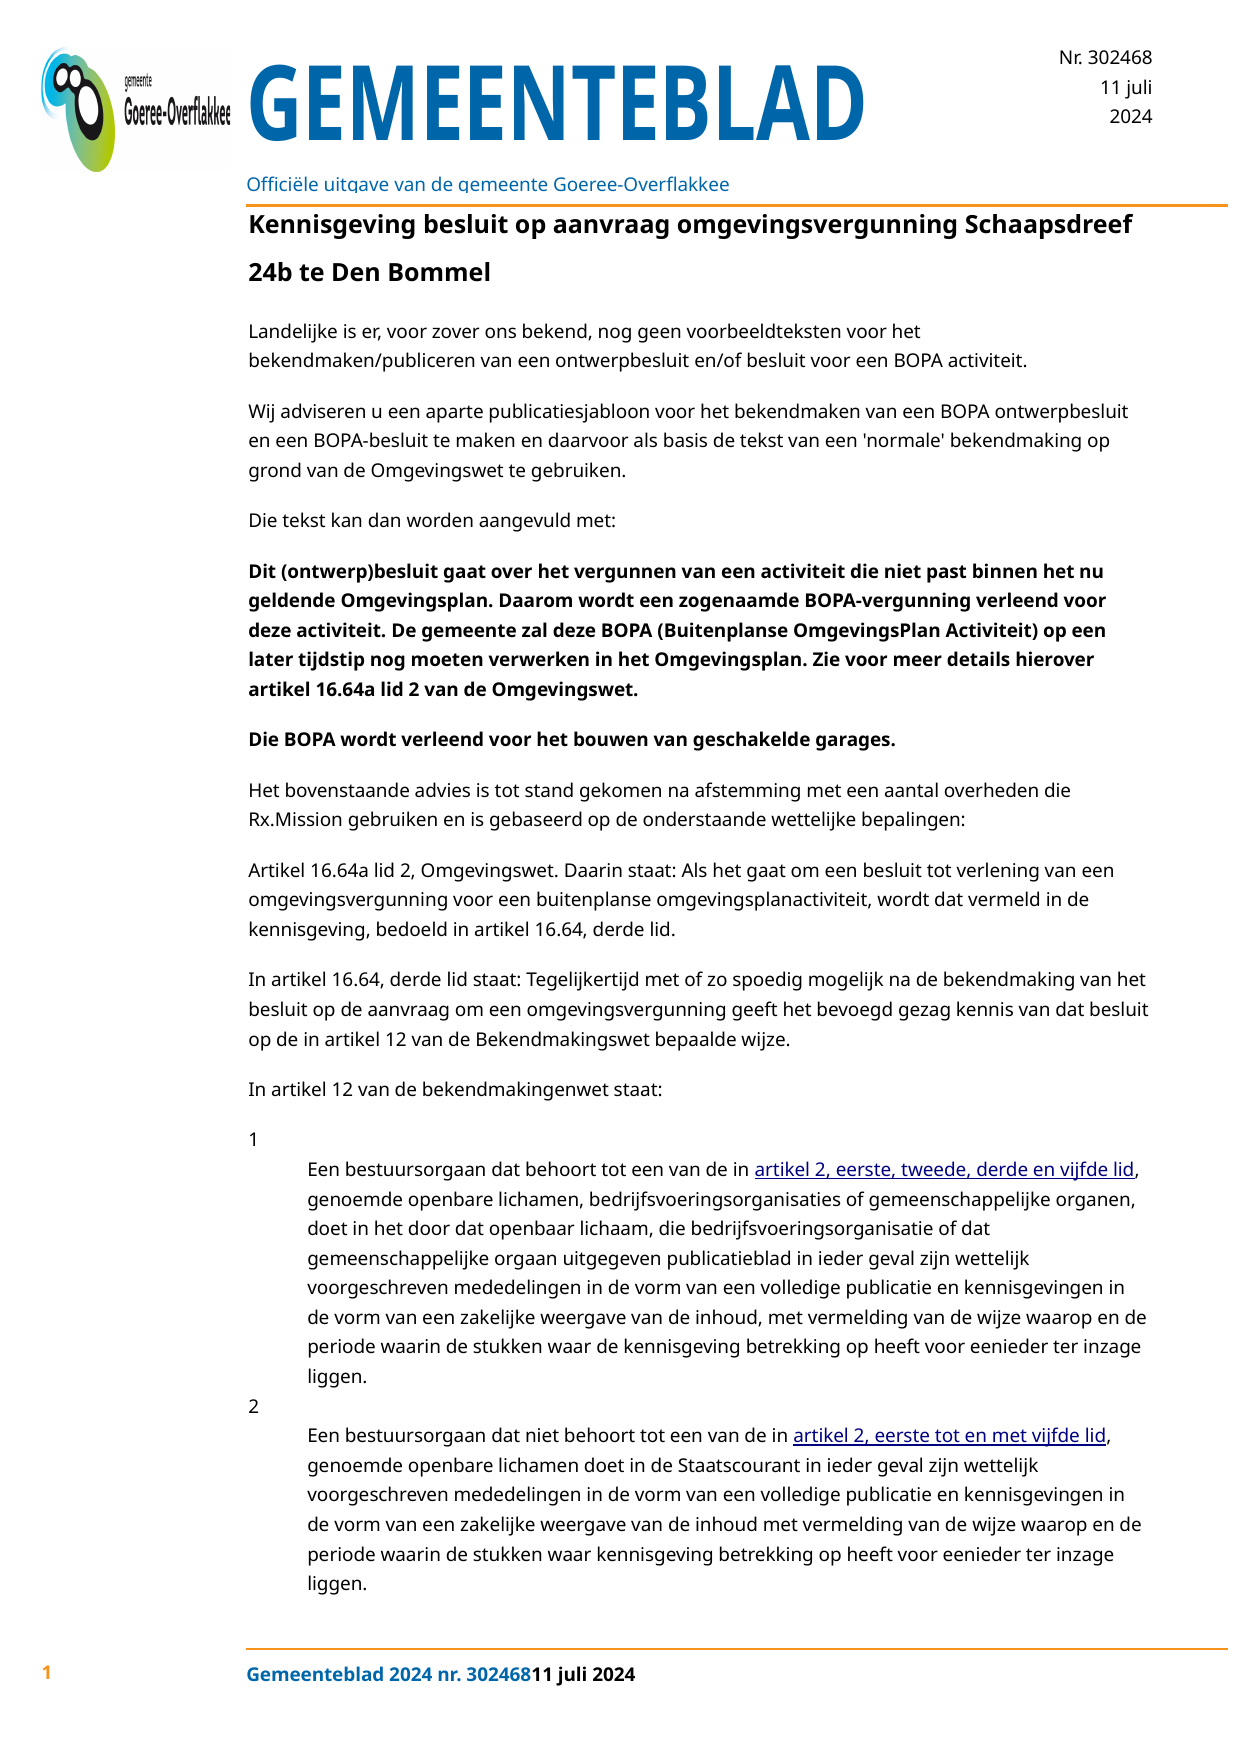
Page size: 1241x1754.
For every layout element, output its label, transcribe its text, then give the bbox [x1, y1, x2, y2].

text Wij adviseren u een aparte publicatiesjabloon voor het bekendmaken van een BOPA ontwerpbesluit en een BOPA-besluit te maken en daarvoor als basis de tekst van een 'normale' bekendmaking op grond van de Omgevingswet te gebruiken. [248, 398, 1152, 483]
text Kennisgeving besluit op aanvraag omgevingsvergunning Schaapsdreef 24b te Den Bommel [248, 207, 1152, 288]
text In artikel 16.64, derde lid staat: Tegelijkertijd met of zo spoedig mogelijk na de bekendmaking van het besluit op de aanvraag om een omgevingsvergunning geeft het bevoegd gezag kennis van dat besluit op de in artikel 12 van de Bekendmakingswet bepaalde wijze. [248, 967, 1152, 1052]
text Landelijke is er, voor zover ons bekend, nog geen voorbeeldteksten voor het bekendmaken/publiceren van een ontwerpbesluit en/of besluit voor een BOPA activiteit. [248, 318, 1152, 373]
text Artikel 16.64a lid 2, Omgevingswet. Daarin staat: Als het gaat om een besluit tot verlening van een omgevingsvergunning voor een buitenplanse omgevingsplanactiviteit, wordt dat vermeld in de kennisgeving, bedoeld in artikel 16.64, derde lid. [248, 857, 1152, 942]
picture [41, 47, 231, 172]
text Die BOPA wordt verleend voor het bouwen van geschakelde garages. [248, 727, 1152, 752]
text Die tekst kan dan worden aangevuld met: [248, 507, 1152, 533]
text Dit (ontwerp)besluit gaat over het vergunnen van een activiteit die niet past binnen het nu geldende Omgevingsplan. Daarom wordt een zogenaamde BOPA-vergunning verleend voor deze activiteit. De gemeente zal deze BOPA (Buitenplanse OmgevingsPlan Activiteit) op een later tijdstip nog moeten verwerken in het Omgevingsplan. Zie voor meer details hierover artikel 16.64a lid 2 van de Omgevingswet. [248, 558, 1152, 702]
text In artikel 12 van de bekendmakingenwet staat: [248, 1076, 1152, 1102]
list Een bestuursorgaan dat niet behoort tot een van de in artikel 2, eerste tot en met vijfde lid, genoemde openbare lichamen doet in de Staatscourant in ieder geval zijn wettelijk voorgeschreven mededelingen in de vorm van een volledige publicatie en kennisgevingen in de vorm van een zakelijke weergave van de inhoud met vermelding van de wijze waarop en de periode waarin de stukken waar kennisgeving betrekking op heeft voor eenieder ter inzage liggen. [248, 1422, 1152, 1596]
text Het bovenstaande advies is tot stand gekomen na afstemming met een aantal overheden die Rx.Mission gebruiken en is gebaseerd op de onderstaande wettelijke bepalingen: [248, 777, 1152, 832]
list Een bestuursorgaan dat behoort tot een van de in artikel 2, eerste, tweede, derde en vijfde lid, genoemde openbare lichamen, bedrijfsvoeringsorganisaties of gemeenschappelijke organen, doet in het door dat openbaar lichaam, die bedrijfsvoeringsorganisatie of dat gemeenschappelijke orgaan uitgegeven publicatieblad in ieder geval zijn wettelijk voorgeschreven mededelingen in de vorm van een volledige publicatie en kennisgevingen in de vorm van een zakelijke weergave van de inhoud, met vermelding van de wijze waarop en de periode waarin de stukken waar de kennisgeving betrekking op heeft voor eenieder ter inzage liggen. [248, 1156, 1152, 1389]
